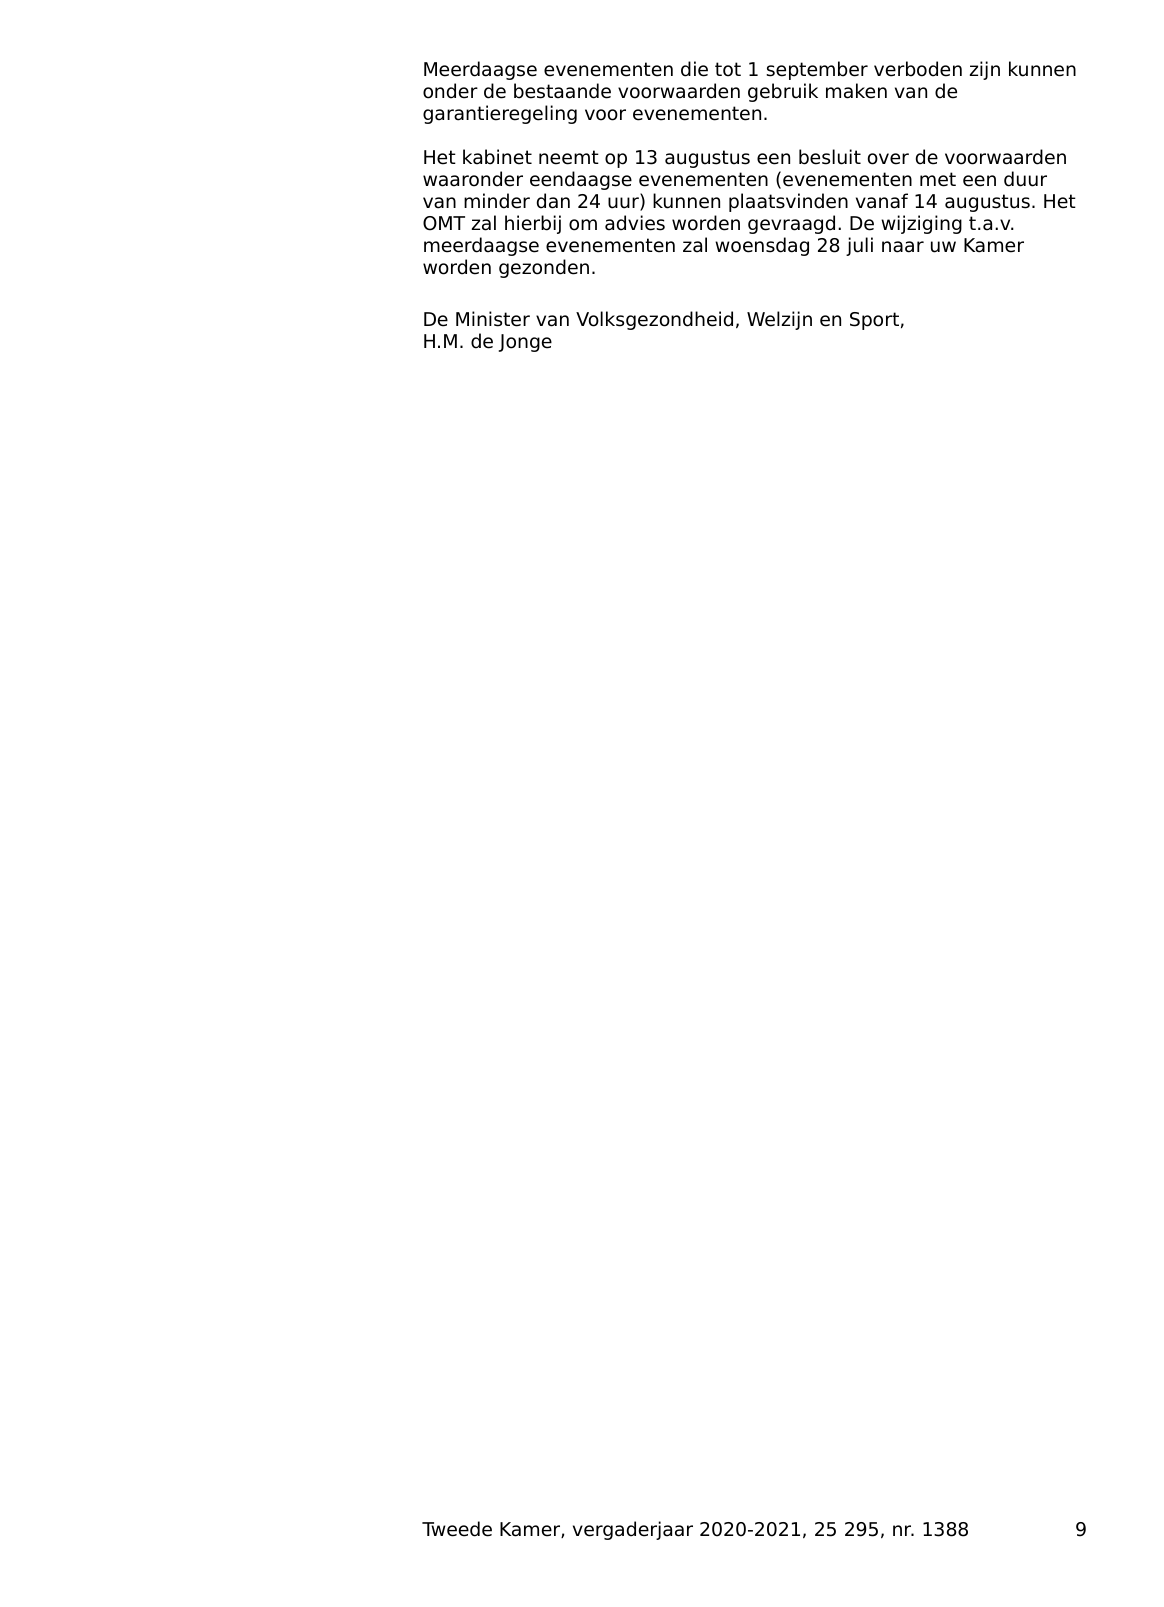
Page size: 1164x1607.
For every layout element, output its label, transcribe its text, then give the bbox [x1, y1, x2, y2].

text Meerdaagse evenementen die tot 1 september verboden zijn kunnen onder de bestaande voorwaarden gebruik maken van de garantieregeling voor evenementen. [422, 59, 1087, 125]
text De Minister van Volksgezondheid, Welzijn en Sport, H.M. de Jonge [422, 309, 1087, 353]
text Het kabinet neemt op 13 augustus een besluit over de voorwaarden waaronder eendaagse evenementen (evenementen met een duur van minder dan 24 uur) kunnen plaatsvinden vanaf 14 augustus. Het OMT zal hierbij om advies worden gevraagd. De wijziging t.a.v. meerdaagse evenementen zal woensdag 28 juli naar uw Kamer worden gezonden. [422, 147, 1087, 279]
